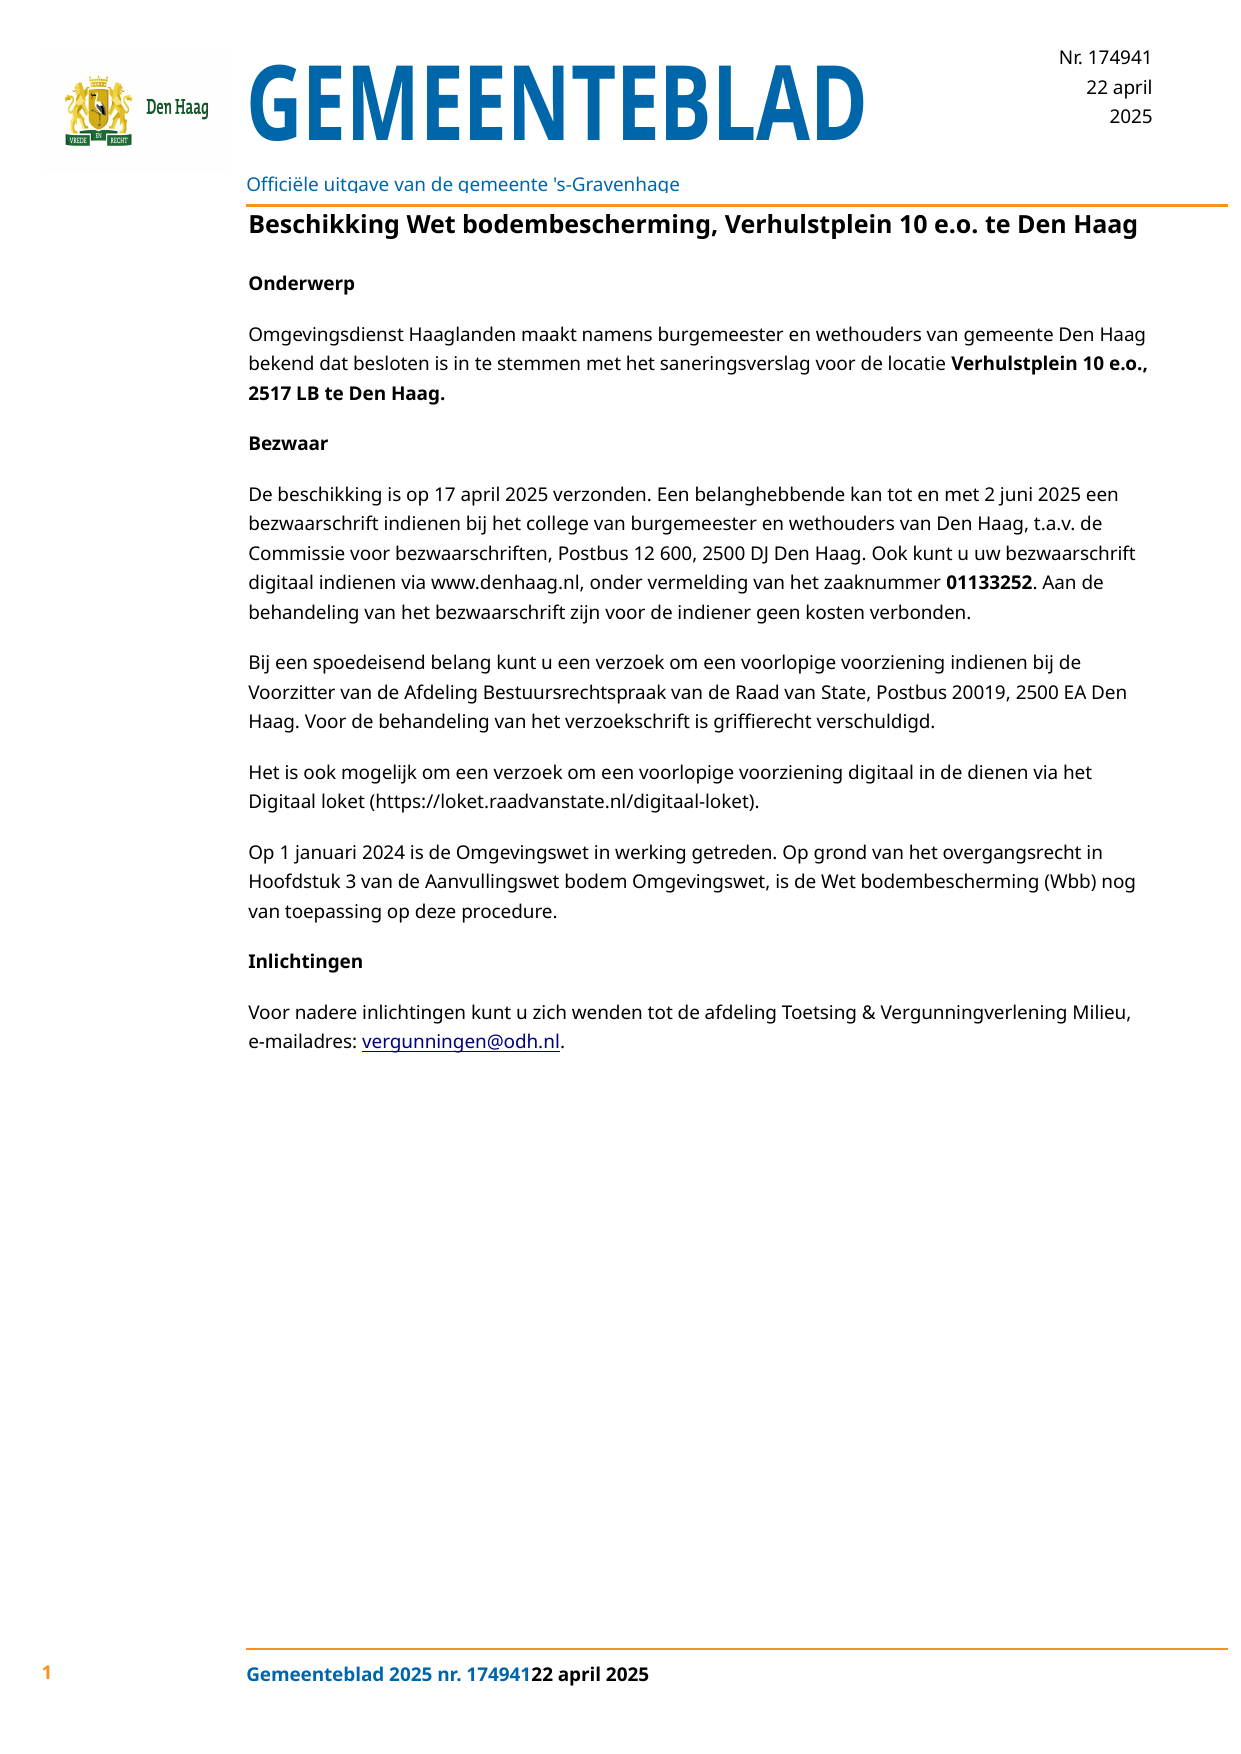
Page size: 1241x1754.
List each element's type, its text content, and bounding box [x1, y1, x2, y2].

text Het is ook mogelijk om een verzoek om een voorlopige voorziening digitaal in de dienen via het Digitaal loket (https://loket.raadvanstate.nl/digitaal-loket). [248, 759, 1152, 814]
text Bezwaar [248, 430, 1152, 456]
picture [41, 47, 231, 172]
text Voor nadere inlichtingen kunt u zich wenden tot de afdeling Toetsing & Vergunningverlening Milieu, e-mailadres: vergunningen@odh.nl. [248, 999, 1152, 1054]
text Onderwerp [248, 270, 1152, 296]
text Op 1 januari 2024 is de Omgevingswet in werking getreden. Op grond van het overgangsrecht in Hoofdstuk 3 van de Aanvullingswet bodem Omgevingswet, is de Wet bodembescherming (Wbb) nog van toepassing op deze procedure. [248, 839, 1152, 924]
text Inlichtingen [248, 949, 1152, 974]
text Bij een spoedeisend belang kunt u een verzoek om een voorlopige voorziening indienen bij de Voorzitter van de Afdeling Bestuursrechtspraak van de Raad van State, Postbus 20019, 2500 EA Den Haag. Voor de behandeling van het verzoekschrift is griffierecht verschuldigd. [248, 649, 1152, 734]
text De beschikking is op 17 april 2025 verzonden. Een belanghebbende kan tot en met 2 juni 2025 een bezwaarschrift indienen bij het college van burgemeester en wethouders van Den Haag, t.a.v. de Commissie voor bezwaarschriften, Postbus 12 600, 2500 DJ Den Haag. Ook kunt u uw bezwaarschrift digitaal indienen via www.denhaag.nl, onder vermelding van het zaaknummer 01133252. Aan de behandeling van het bezwaarschrift zijn voor de indiener geen kosten verbonden. [248, 481, 1152, 625]
text Omgevingsdienst Haaglanden maakt namens burgemeester en wethouders van gemeente Den Haag bekend dat besloten is in te stemmen met het saneringsverslag voor de locatie Verhulstplein 10 e.o., 2517 LB te Den Haag. [248, 321, 1152, 406]
text Beschikking Wet bodembescherming, Verhulstplein 10 e.o. te Den Haag [248, 207, 1152, 241]
